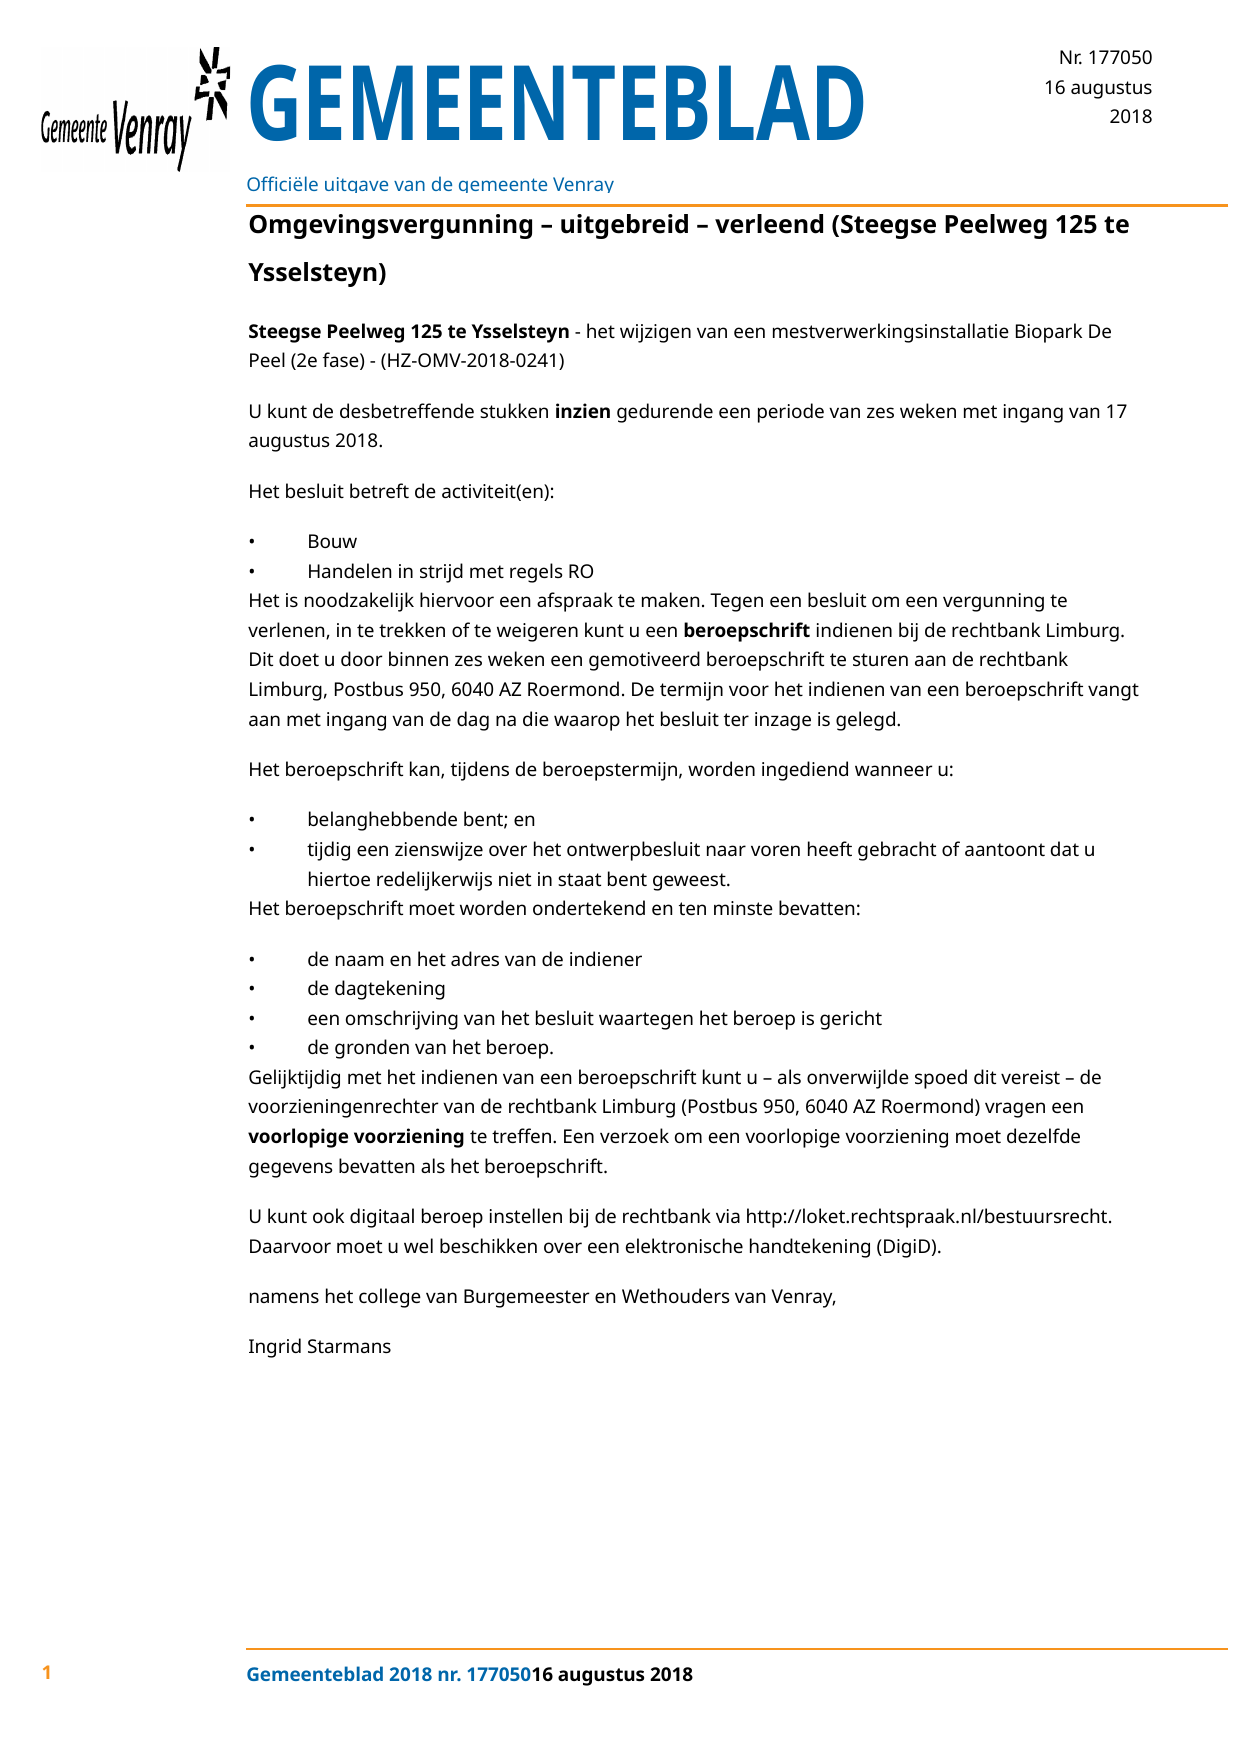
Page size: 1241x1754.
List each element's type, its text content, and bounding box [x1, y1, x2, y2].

text Het besluit betreft de activiteit(en): [248, 478, 1152, 504]
text Omgevingsvergunning – uitgebreid – verleend (Steegse Peelweg 125 te Ysselsteyn) [248, 207, 1152, 288]
text U kunt ook digitaal beroep instellen bij de rechtbank via http://loket.rechtspraak.nl/bestuursrecht. Daarvoor moet u wel beschikken over een elektronische handtekening (DigiD). [248, 1203, 1152, 1259]
list de gronden van het beroep. [248, 1034, 1152, 1060]
picture [41, 47, 231, 172]
text U kunt de desbetreffende stukken inzien gedurende een periode van zes weken met ingang van 17 augustus 2018. [248, 398, 1152, 453]
list tijdig een zienswijze over het ontwerpbesluit naar voren heeft gebracht of aantoont dat u hiertoe redelijkerwijs niet in staat bent geweest. [248, 836, 1152, 892]
text Het beroepschrift moet worden ondertekend en ten minste bevatten: [248, 895, 1152, 921]
list een omschrijving van het besluit waartegen het beroep is gericht [248, 1005, 1152, 1031]
list de naam en het adres van de indiener [248, 946, 1152, 972]
list Bouw [248, 528, 1152, 554]
list de dagtekening [248, 975, 1152, 1001]
list Handelen in strijd met regels RO [248, 558, 1152, 584]
text namens het college van Burgemeester en Wethouders van Venray, [248, 1283, 1152, 1309]
list belanghebbende bent; en [248, 807, 1152, 832]
text Ingrid Starmans [248, 1334, 1152, 1359]
text Gelijktijdig met het indienen van een beroepschrift kunt u – als onverwijlde spoed dit vereist – de voorzieningenrechter van de rechtbank Limburg (Postbus 950, 6040 AZ Roermond) vragen een voorlopige voorziening te treffen. Een verzoek om een voorlopige voorziening moet dezelfde gegevens bevatten als het beroepschrift. [248, 1064, 1152, 1179]
text Het beroepschrift kan, tijdens de beroepstermijn, worden ingediend wanneer u: [248, 756, 1152, 782]
text Steegse Peelweg 125 te Ysselsteyn - het wijzigen van een mestverwerkingsinstallatie Biopark De Peel (2e fase) - (HZ-OMV-2018-0241) [248, 318, 1152, 373]
text Het is noodzakelijk hiervoor een afspraak te maken. Tegen een besluit om een vergunning te verlenen, in te trekken of te weigeren kunt u een beroepschrift indienen bij de rechtbank Limburg. Dit doet u door binnen zes weken een gemotiveerd beroepschrift te sturen aan de rechtbank Limburg, Postbus 950, 6040 AZ Roermond. De termijn voor het indienen van een beroepschrift vangt aan met ingang van de dag na die waarop het besluit ter inzage is gelegd. [248, 587, 1152, 732]
